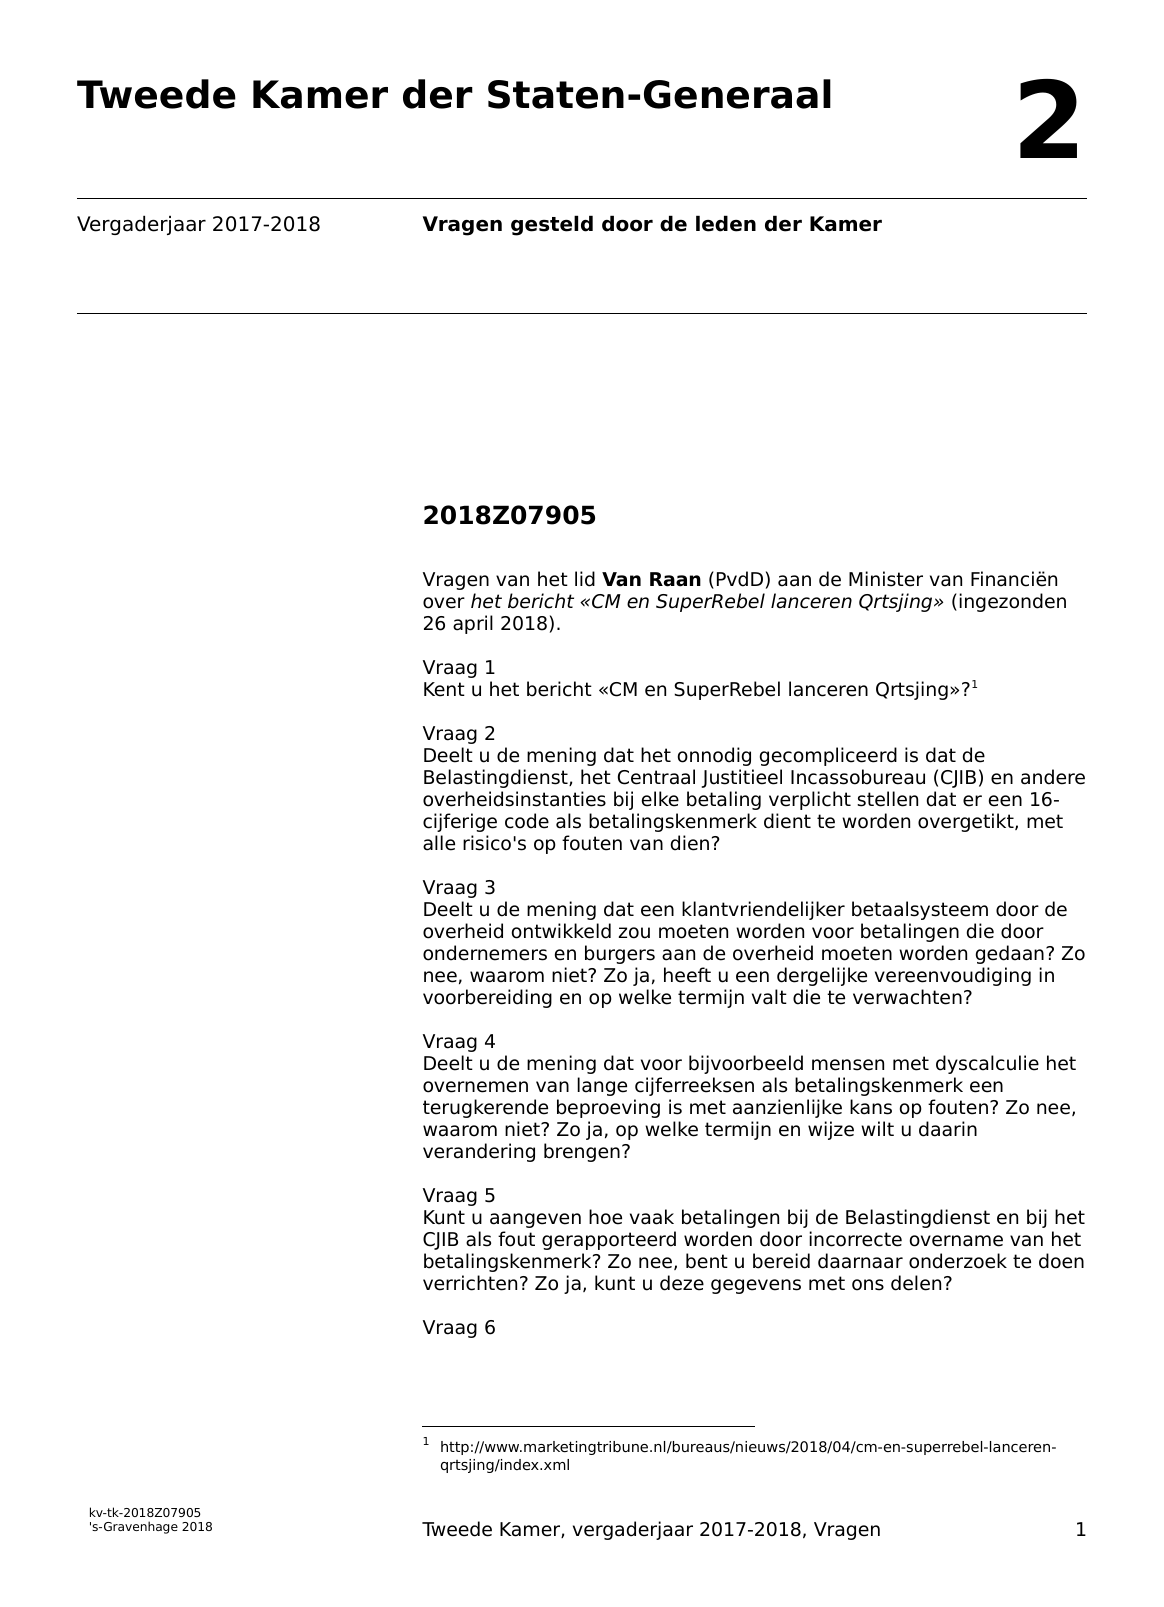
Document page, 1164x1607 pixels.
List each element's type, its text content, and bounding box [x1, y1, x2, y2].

text Vraag 3 [422, 877, 1087, 899]
text Vragen van het lid Van Raan (PvdD) aan de Minister van Financiën over het bericht «CM en SuperRebel lanceren Qrtsjing» (ingezonden 26 april 2018). [422, 569, 1087, 635]
table_cell Vragen gesteld door de leden der Kamer [422, 199, 1087, 313]
text Vraag 6 [422, 1317, 1087, 1339]
text Vraag 4 [422, 1031, 1087, 1053]
table_header Tweede Kamer der Staten-Generaal [77, 59, 886, 198]
text Deelt u de mening dat voor bijvoorbeeld mensen met dyscalculie het overnemen van lange cijferreeksen als betalingskenmerk een terugkerende beproeving is met aanzienlijke kans op fouten? Zo nee, waarom niet? Zo ja, op welke termijn en wijze wilt u daarin verandering brengen? [422, 1053, 1087, 1163]
table_header 2 [886, 59, 1087, 198]
text kv-tk-2018Z07905 [88, 1506, 323, 1520]
text Deelt u de mening dat het onnodig gecompliceerd is dat de Belastingdienst, het Centraal Justitieel Incassobureau (CJIB) en andere overheidsinstanties bij elke betaling verplicht stellen dat er een 16-cijferige code als betalingskenmerk dient te worden overgetikt, met alle risico's op fouten van dien? [422, 745, 1087, 855]
text http://www.marketingtribune.nl/bureaus/nieuws/2018/04/cm-en-superrebel-lanceren-qrtsjing/index.xml [422, 1435, 1087, 1474]
text Deelt u de mening dat een klantvriendelijker betaalsysteem door de overheid ontwikkeld zou moeten worden voor betalingen die door ondernemers en burgers aan de overheid moeten worden gedaan? Zo nee, waarom niet? Zo ja, heeft u een dergelijke vereenvoudiging in voorbereiding en op welke termijn valt die te verwachten? [422, 899, 1087, 1009]
text 2018Z07905 [422, 501, 1087, 531]
text 's-Gravenhage 2018 [88, 1520, 323, 1534]
text Kent u het bericht «CM en SuperRebel lanceren Qrtsjing»? [422, 679, 1087, 701]
text Vraag 5 [422, 1185, 1087, 1207]
text Kunt u aangeven hoe vaak betalingen bij de Belastingdienst en bij het CJIB als fout gerapporteerd worden door incorrecte overname van het betalingskenmerk? Zo nee, bent u bereid daarnaar onderzoek te doen verrichten? Zo ja, kunt u deze gegevens met ons delen? [422, 1207, 1087, 1295]
table_cell Vergaderjaar 2017-2018 [77, 199, 422, 313]
text Vraag 2 [422, 723, 1087, 745]
text Vraag 1 [422, 657, 1087, 679]
